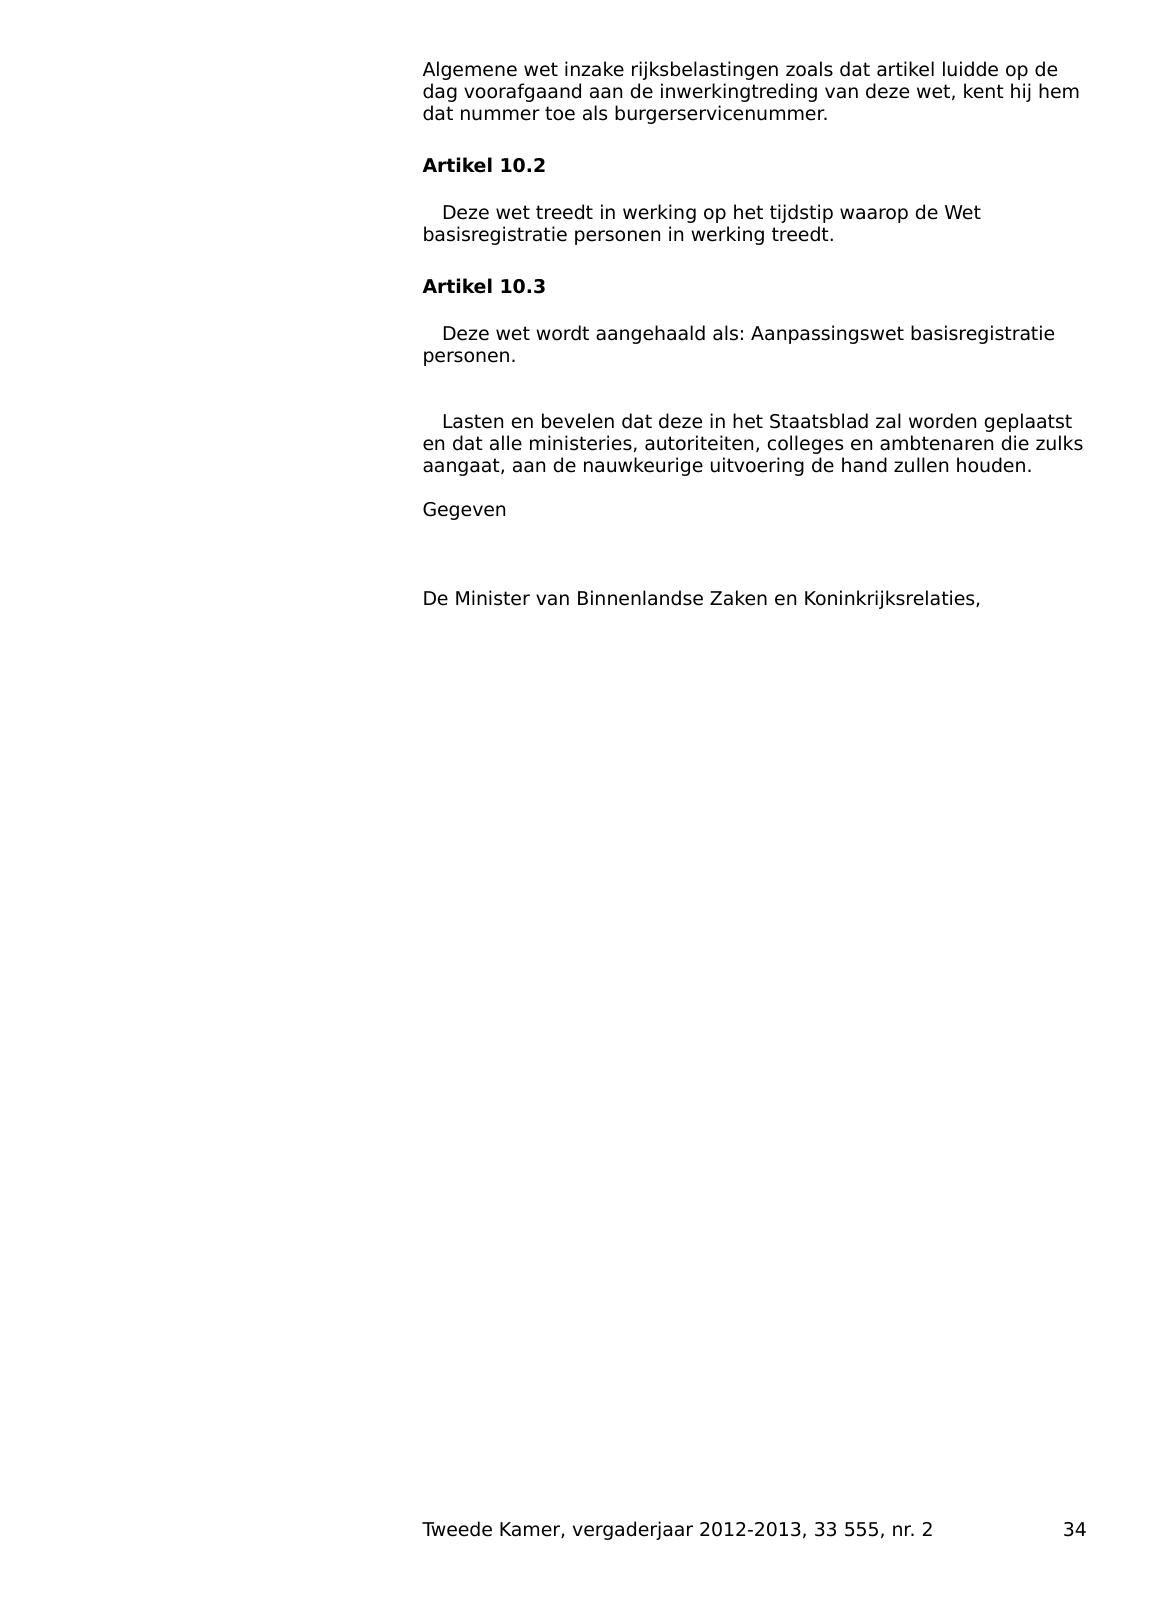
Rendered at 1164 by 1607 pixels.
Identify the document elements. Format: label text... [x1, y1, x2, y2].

text Algemene wet inzake rijksbelastingen zoals dat artikel luidde op de dag voorafgaand aan de inwerkingtreding van deze wet, kent hij hem dat nummer toe als burgerservicenummer. [422, 59, 1087, 125]
text De Minister van Binnenlandse Zaken en Koninkrijksrelaties, [422, 588, 1087, 610]
text Lasten en bevelen dat deze in het Staatsblad zal worden geplaatst en dat alle ministeries, autoriteiten, colleges en ambtenaren die zulks aangaat, aan de nauwkeurige uitvoering de hand zullen houden. [422, 411, 1087, 477]
text Deze wet wordt aangehaald als: Aanpassingswet basisregistratie personen. [422, 323, 1087, 367]
subtitle Artikel 10.3 [422, 276, 1087, 298]
subtitle Artikel 10.2 [422, 155, 1087, 177]
text Gegeven [422, 499, 1087, 521]
text Deze wet treedt in werking op het tijdstip waarop de Wet basisregistratie personen in werking treedt. [422, 202, 1087, 246]
